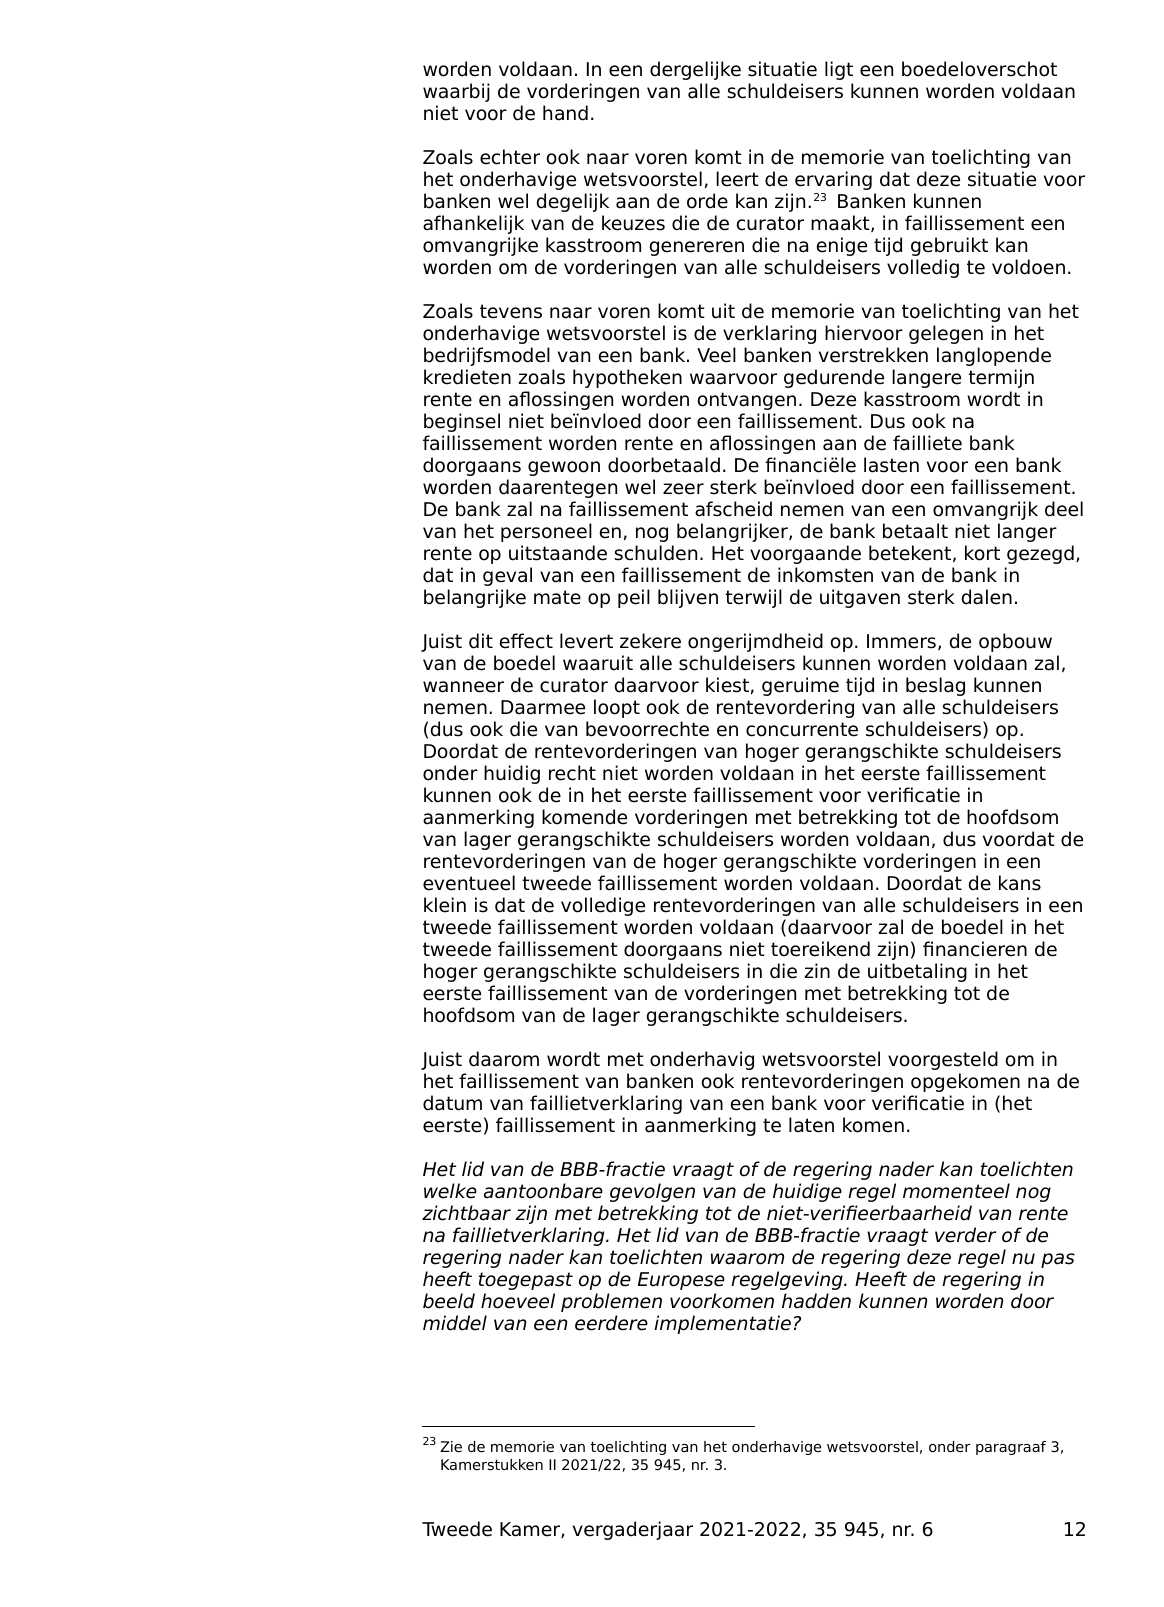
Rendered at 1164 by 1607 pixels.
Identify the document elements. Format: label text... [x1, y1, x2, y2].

text Het lid van de BBB-fractie vraagt of de regering nader kan toelichten welke aantoonbare gevolgen van de huidige regel momenteel nog zichtbaar zijn met betrekking tot de niet-verifieerbaarheid van rente na faillietverklaring. Het lid van de BBB-fractie vraagt verder of de regering nader kan toelichten waarom de regering deze regel nu pas heeft toegepast op de Europese regelgeving. Heeft de regering in beeld hoeveel problemen voorkomen hadden kunnen worden door middel van een eerdere implementatie? [422, 1159, 1087, 1335]
text Juist daarom wordt met onderhavig wetsvoorstel voorgesteld om in het faillissement van banken ook rentevorderingen opgekomen na de datum van faillietverklaring van een bank voor verificatie in (het eerste) faillissement in aanmerking te laten komen. [422, 1049, 1087, 1137]
text Juist dit effect levert zekere ongerijmdheid op. Immers, de opbouw van de boedel waaruit alle schuldeisers kunnen worden voldaan zal, wanneer de curator daarvoor kiest, geruime tijd in beslag kunnen nemen. Daarmee loopt ook de rentevordering van alle schuldeisers (dus ook die van bevoorrechte en concurrente schuldeisers) op. Doordat de rentevorderingen van hoger gerangschikte schuldeisers onder huidig recht niet worden voldaan in het eerste faillissement kunnen ook de in het eerste faillissement voor verificatie in aanmerking komende vorderingen met betrekking tot de hoofdsom van lager gerangschikte schuldeisers worden voldaan, dus voordat de rentevorderingen van de hoger gerangschikte vorderingen in een eventueel tweede faillissement worden voldaan. Doordat de kans klein is dat de volledige rentevorderingen van alle schuldeisers in een tweede faillissement worden voldaan (daarvoor zal de boedel in het tweede faillissement doorgaans niet toereikend zijn) financieren de hoger gerangschikte schuldeisers in die zin de uitbetaling in het eerste faillissement van de vorderingen met betrekking tot de hoofdsom van de lager gerangschikte schuldeisers. [422, 631, 1087, 1027]
text Zoals echter ook naar voren komt in de memorie van toelichting van het onderhavige wetsvoorstel, leert de ervaring dat deze situatie voor banken wel degelijk aan de orde kan zijn. Banken kunnen afhankelijk van de keuzes die de curator maakt, in faillissement een omvangrijke kasstroom genereren die na enige tijd gebruikt kan worden om de vorderingen van alle schuldeisers volledig te voldoen. [422, 147, 1087, 279]
text worden voldaan. In een dergelijke situatie ligt een boedeloverschot waarbij de vorderingen van alle schuldeisers kunnen worden voldaan niet voor de hand. [422, 59, 1087, 125]
text Zie de memorie van toelichting van het onderhavige wetsvoorstel, onder paragraaf 3, Kamerstukken II 2021/22, 35 945, nr. 3. [422, 1435, 1087, 1474]
text Zoals tevens naar voren komt uit de memorie van toelichting van het onderhavige wetsvoorstel is de verklaring hiervoor gelegen in het bedrijfsmodel van een bank. Veel banken verstrekken langlopende kredieten zoals hypotheken waarvoor gedurende langere termijn rente en aflossingen worden ontvangen. Deze kasstroom wordt in beginsel niet beïnvloed door een faillissement. Dus ook na faillissement worden rente en aflossingen aan de failliete bank doorgaans gewoon doorbetaald. De financiële lasten voor een bank worden daarentegen wel zeer sterk beïnvloed door een faillissement. De bank zal na faillissement afscheid nemen van een omvangrijk deel van het personeel en, nog belangrijker, de bank betaalt niet langer rente op uitstaande schulden. Het voorgaande betekent, kort gezegd, dat in geval van een faillissement de inkomsten van de bank in belangrijke mate op peil blijven terwijl de uitgaven sterk dalen. [422, 301, 1087, 609]
